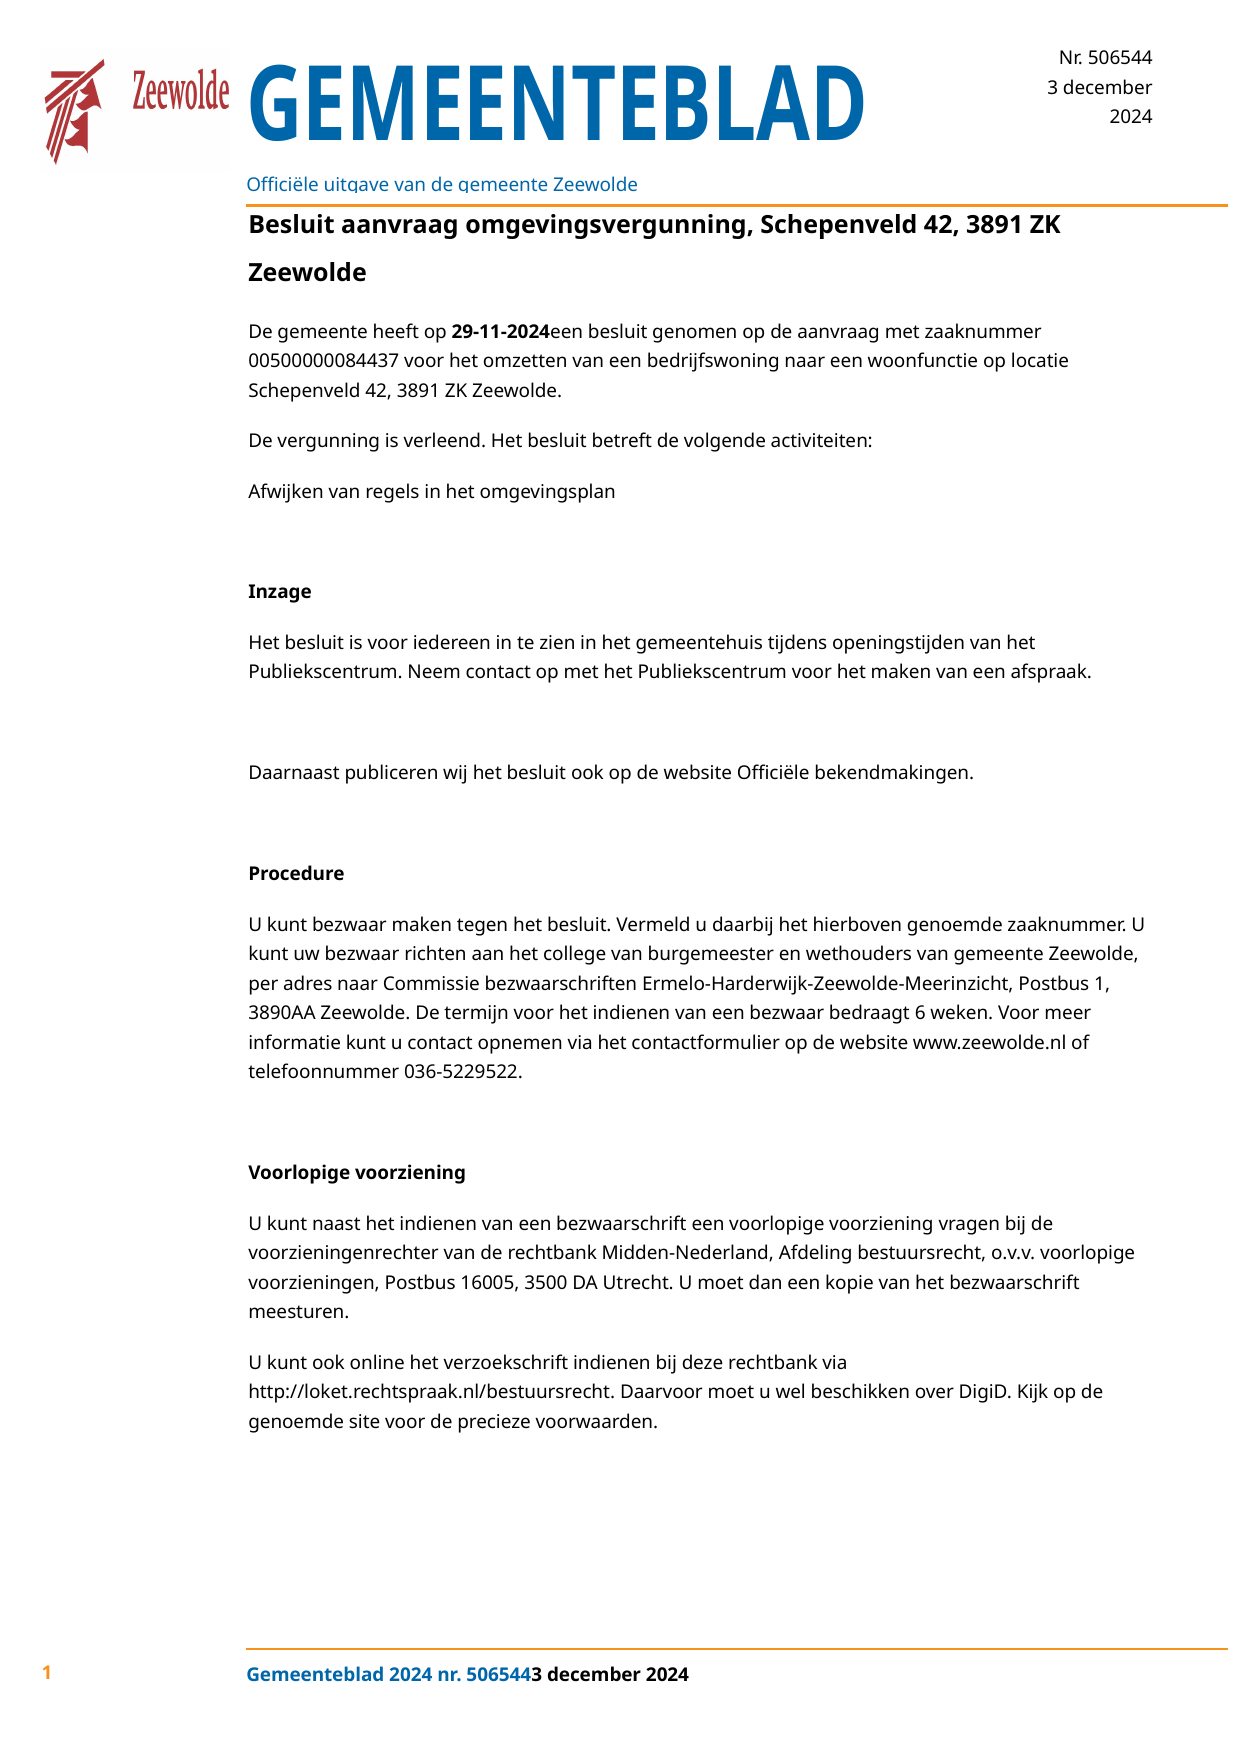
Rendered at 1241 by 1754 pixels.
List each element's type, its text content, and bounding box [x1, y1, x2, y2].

text U kunt ook online het verzoekschrift indienen bij deze rechtbank via http://loket.rechtspraak.nl/bestuursrecht. Daarvoor moet u wel beschikken over DigiD. Kijk op de genoemde site voor de precieze voorwaarden. [248, 1349, 1152, 1434]
text Daarnaast publiceren wij het besluit ook op de website Officiële bekendmakingen. [248, 759, 1152, 785]
text Afwijken van regels in het omgevingsplan [248, 478, 1152, 504]
text Inzage [248, 579, 1152, 604]
text Besluit aanvraag omgevingsvergunning, Schepenveld 42, 3891 ZK Zeewolde [248, 207, 1152, 288]
text Het besluit is voor iedereen in te zien in het gemeentehuis tijdens openingstijden van het Publiekscentrum. Neem contact op met het Publiekscentrum voor het maken van een afspraak. [248, 629, 1152, 684]
picture [41, 47, 231, 172]
text De vergunning is verleend. Het besluit betreft de volgende activiteiten: [248, 427, 1152, 453]
text Procedure [248, 860, 1152, 886]
text De gemeente heeft op 29-11-2024een besluit genomen op de aanvraag met zaaknummer 00500000084437 voor het omzetten van een bedrijfswoning naar een woonfunctie op locatie Schepenveld 42, 3891 ZK Zeewolde. [248, 318, 1152, 403]
text Voorlopige voorziening [248, 1159, 1152, 1185]
text U kunt naast het indienen van een bezwaarschrift een voorlopige voorziening vragen bij de voorzieningenrechter van de rechtbank Midden-Nederland, Afdeling bestuursrecht, o.v.v. voorlopige voorzieningen, Postbus 16005, 3500 DA Utrecht. U moet dan een kopie van het bezwaarschrift meesturen. [248, 1210, 1152, 1324]
text U kunt bezwaar maken tegen het besluit. Vermeld u daarbij het hierboven genoemde zaaknummer. U kunt uw bezwaar richten aan het college van burgemeester en wethouders van gemeente Zeewolde, per adres naar Commissie bezwaarschriften Ermelo-Harderwijk-Zeewolde-Meerinzicht, Postbus 1, 3890AA Zeewolde. De termijn voor het indienen van een bezwaar bedraagt 6 weken. Voor meer informatie kunt u contact opnemen via het contactformulier op de website www.zeewolde.nl of telefoonnummer 036-5229522. [248, 911, 1152, 1084]
